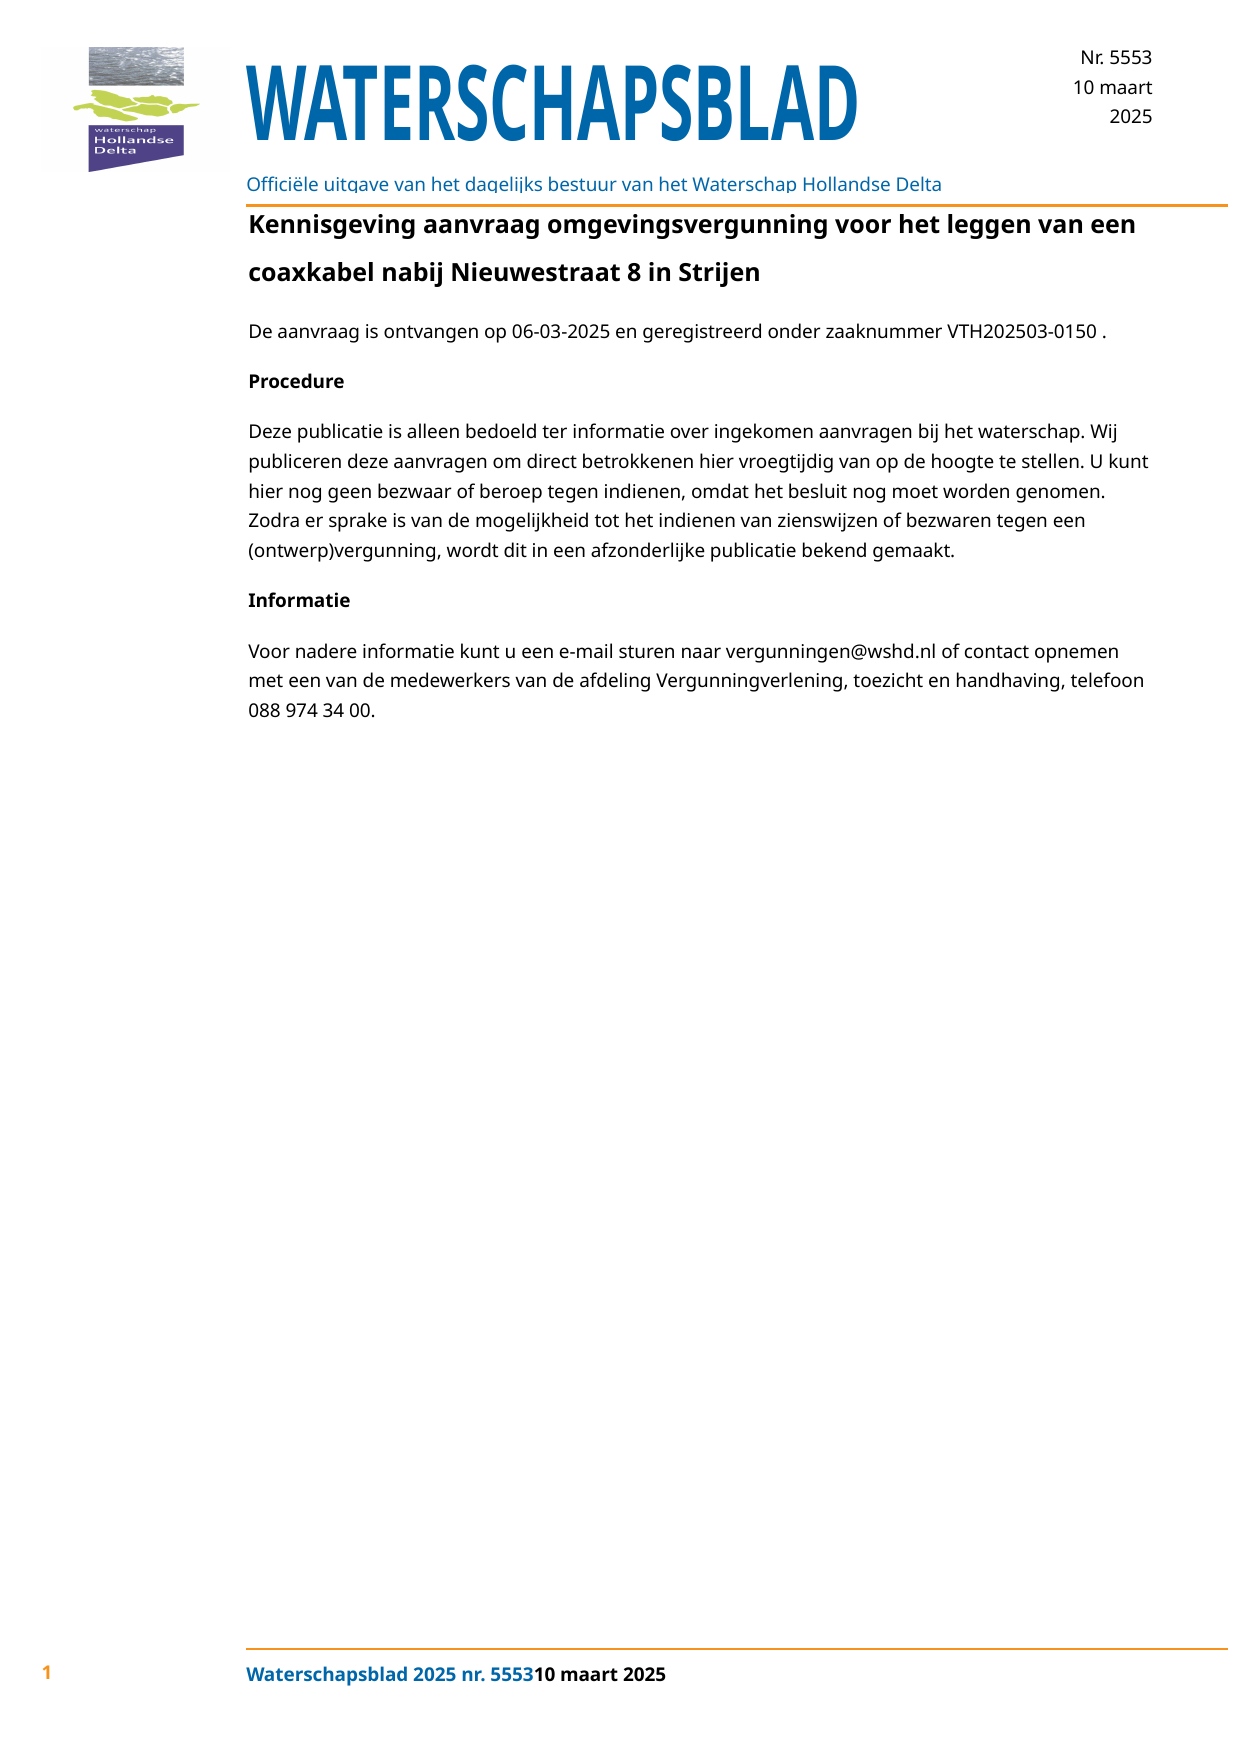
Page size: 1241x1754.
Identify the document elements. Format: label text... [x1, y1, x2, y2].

text Procedure [248, 368, 1152, 394]
text Voor nadere informatie kunt u een e-mail sturen naar vergunningen@wshd.nl of contact opnemen met een van de medewerkers van de afdeling Vergunningverlening, toezicht en handhaving, telefoon 088 974 34 00. [248, 638, 1152, 723]
text Kennisgeving aanvraag omgevingsvergunning voor het leggen van een coaxkabel nabij Nieuwestraat 8 in Strijen [248, 207, 1152, 288]
text De aanvraag is ontvangen op 06-03-2025 en geregistreerd onder zaaknummer VTH202503-0150 . [248, 318, 1152, 344]
text Deze publicatie is alleen bedoeld ter informatie over ingekomen aanvragen bij het waterschap. Wij publiceren deze aanvragen om direct betrokkenen hier vroegtijdig van op de hoogte te stellen. U kunt hier nog geen bezwaar of beroep tegen indienen, omdat het besluit nog moet worden genomen. Zodra er sprake is van de mogelijkheid tot het indienen van zienswijzen of bezwaren tegen een (ontwerp)vergunning, wordt dit in een afzonderlijke publicatie bekend gemaakt. [248, 419, 1152, 563]
text Informatie [248, 587, 1152, 613]
picture [41, 47, 231, 172]
